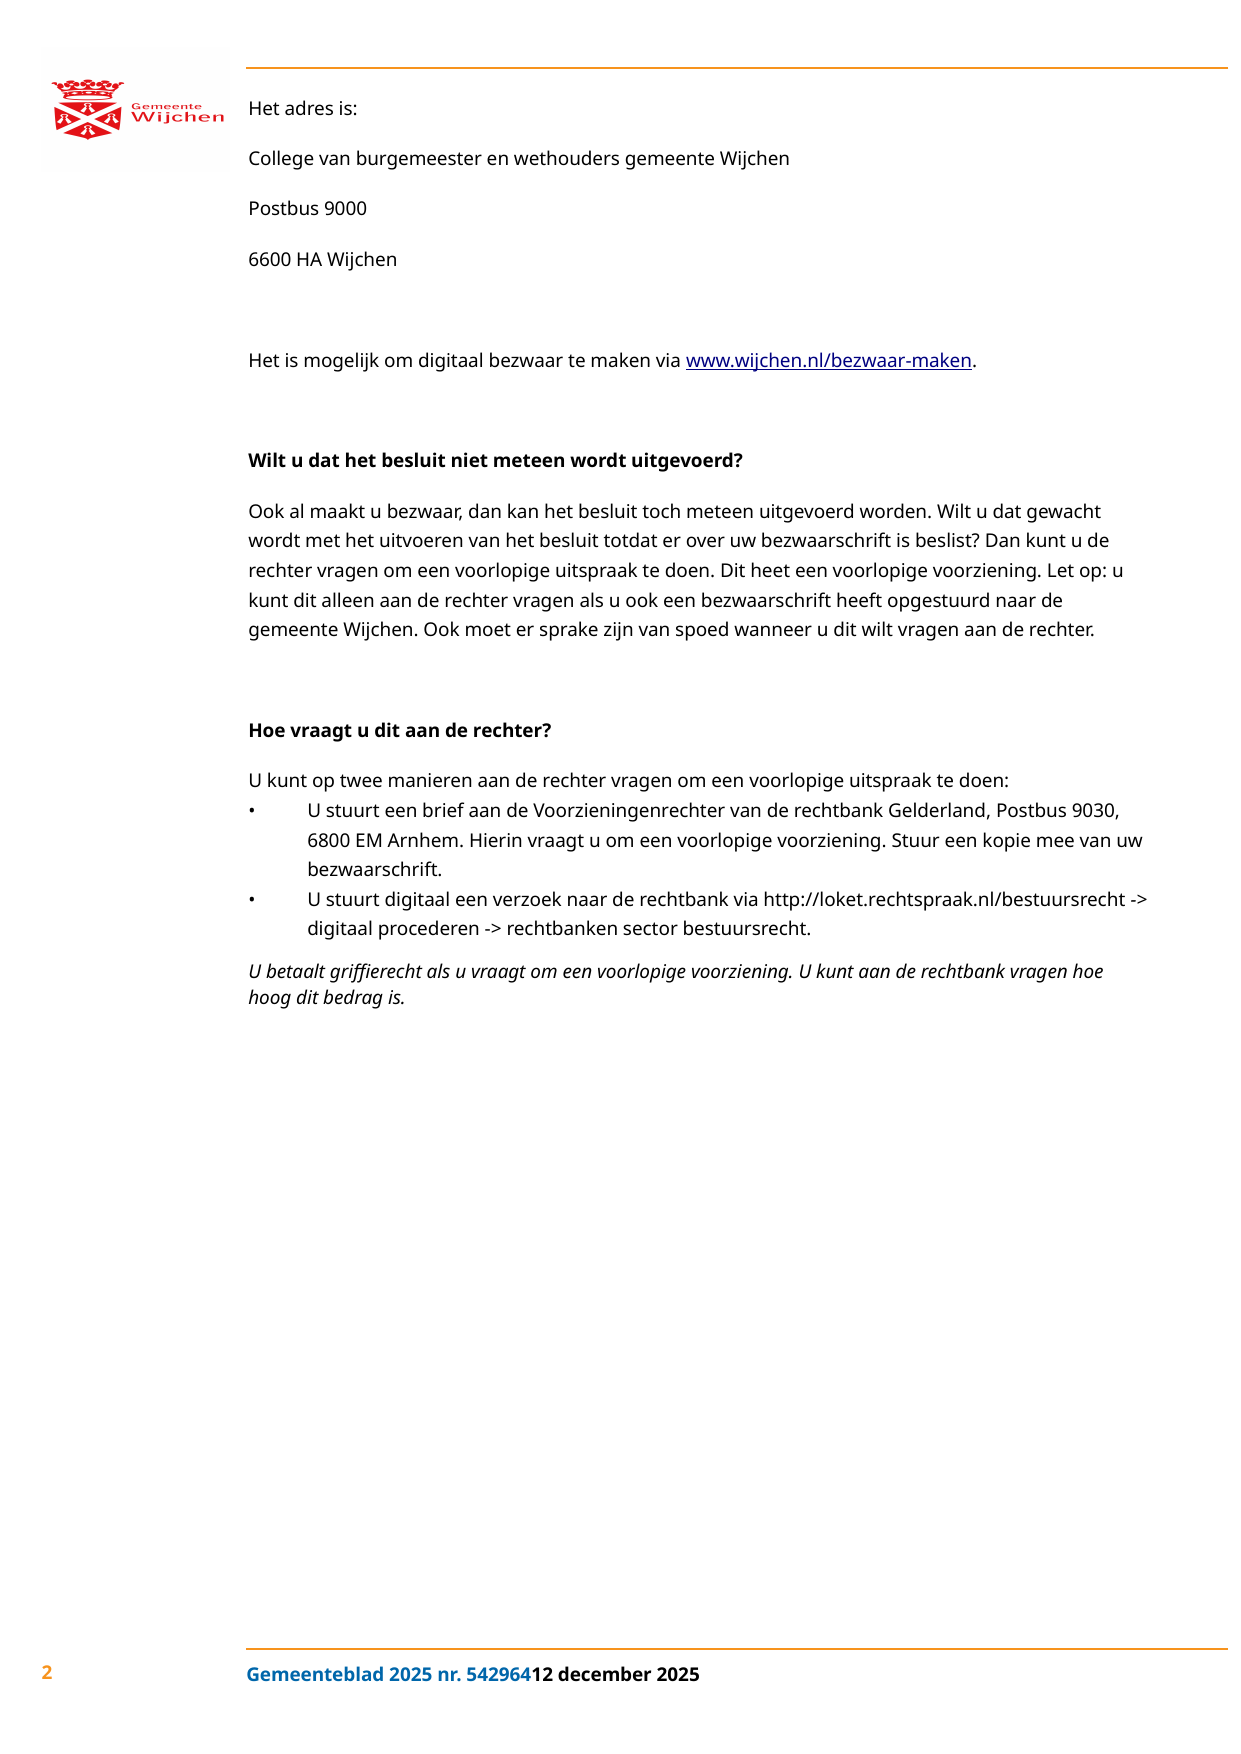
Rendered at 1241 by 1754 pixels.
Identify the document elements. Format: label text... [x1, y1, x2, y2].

text Het adres is: [248, 95, 1152, 121]
picture [41, 47, 231, 172]
text Hoe vraagt u dit aan de rechter? [248, 717, 1152, 743]
text Ook al maakt u bezwaar, dan kan het besluit toch meteen uitgevoerd worden. Wilt u dat gewacht wordt met het uitvoeren van het besluit totdat er over uw bezwaarschrift is beslist? Dan kunt u de rechter vragen om een voorlopige uitspraak te doen. Dit heet een voorlopige voorziening. Let op: u kunt dit alleen aan de rechter vragen als u ook een bezwaarschrift heeft opgestuurd naar de gemeente Wijchen. Ook moet er sprake zijn van spoed wanneer u dit wilt vragen aan de rechter. [248, 498, 1152, 642]
text 6600 HA Wijchen [248, 246, 1152, 272]
list U stuurt een brief aan de Voorzieningenrechter van de rechtbank Gelderland, Postbus 9030, 6800 EM Arnhem. Hierin vraagt u om een voorlopige voorziening. Stuur een kopie mee van uw bezwaarschrift. [248, 797, 1152, 882]
text U kunt op twee manieren aan de rechter vragen om een voorlopige uitspraak te doen: [248, 768, 1152, 793]
text College van burgemeester en wethouders gemeente Wijchen [248, 145, 1152, 171]
text Postbus 9000 [248, 196, 1152, 221]
text U betaalt griffierecht als u vraagt om een voorlopige voorziening. U kunt aan de rechtbank vragen hoe hoog dit bedrag is. [248, 959, 1152, 1010]
list U stuurt digitaal een verzoek naar de rechtbank via http://loket.rechtspraak.nl/bestuursrecht -> digitaal procederen -> rechtbanken sector bestuursrecht. [248, 886, 1152, 941]
text Het is mogelijk om digitaal bezwaar te maken via www.wijchen.nl/bezwaar-maken. [248, 347, 1152, 373]
text Wilt u dat het besluit niet meteen wordt uitgevoerd? [248, 448, 1152, 473]
